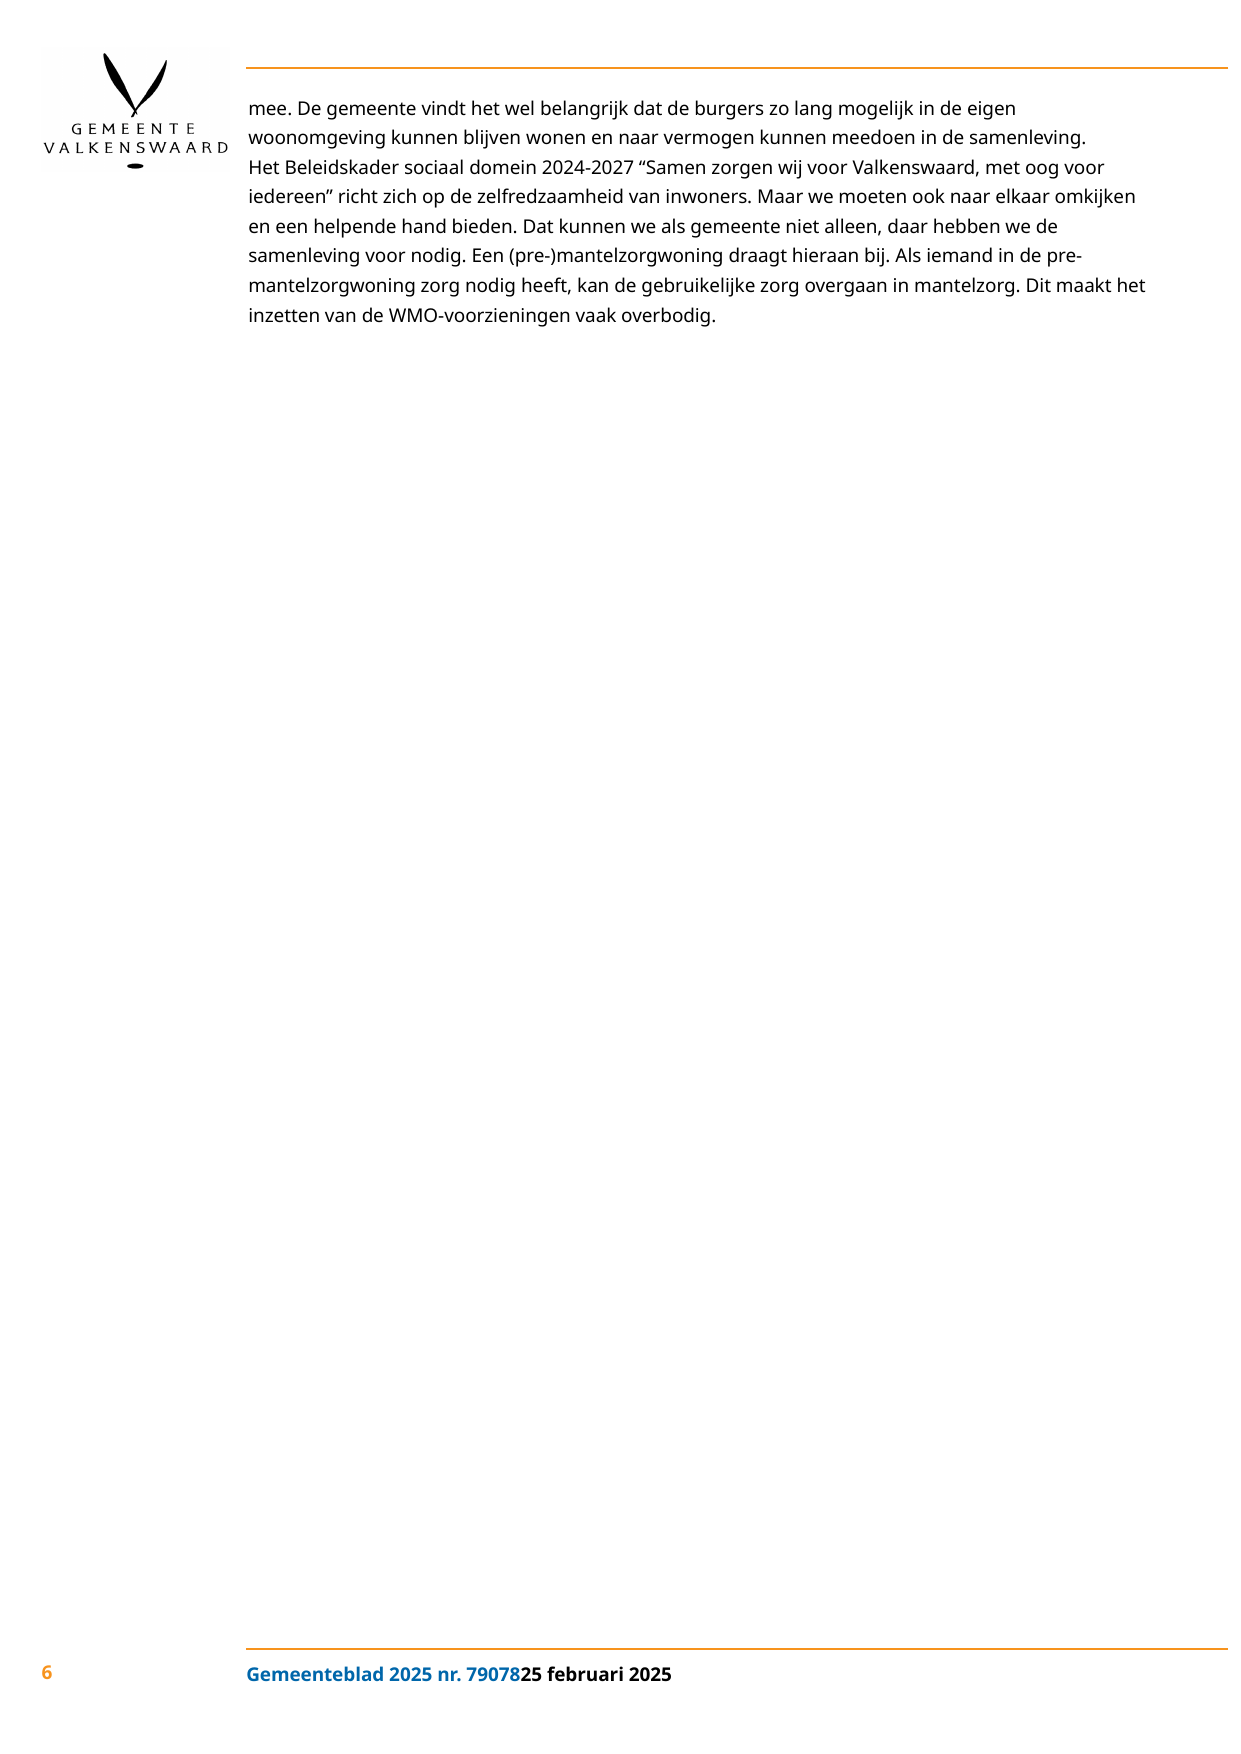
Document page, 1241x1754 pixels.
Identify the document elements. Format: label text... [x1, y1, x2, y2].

picture [41, 47, 231, 172]
text Het Beleidskader sociaal domein 2024-2027 “Samen zorgen wij voor Valkenswaard, met oog voor iedereen” richt zich op de zelfredzaamheid van inwoners. Maar we moeten ook naar elkaar omkijken en een helpende hand bieden. Dat kunnen we als gemeente niet alleen, daar hebben we de samenleving voor nodig. Een (pre-)mantelzorgwoning draagt hieraan bij. Als iemand in de pre-mantelzorgwoning zorg nodig heeft, kan de gebruikelijke zorg overgaan in mantelzorg. Dit maakt het inzetten van de WMO-voorzieningen vaak overbodig. [248, 154, 1152, 328]
text mee. De gemeente vindt het wel belangrijk dat de burgers zo lang mogelijk in de eigen woonomgeving kunnen blijven wonen en naar vermogen kunnen meedoen in de samenleving. [248, 95, 1152, 150]
